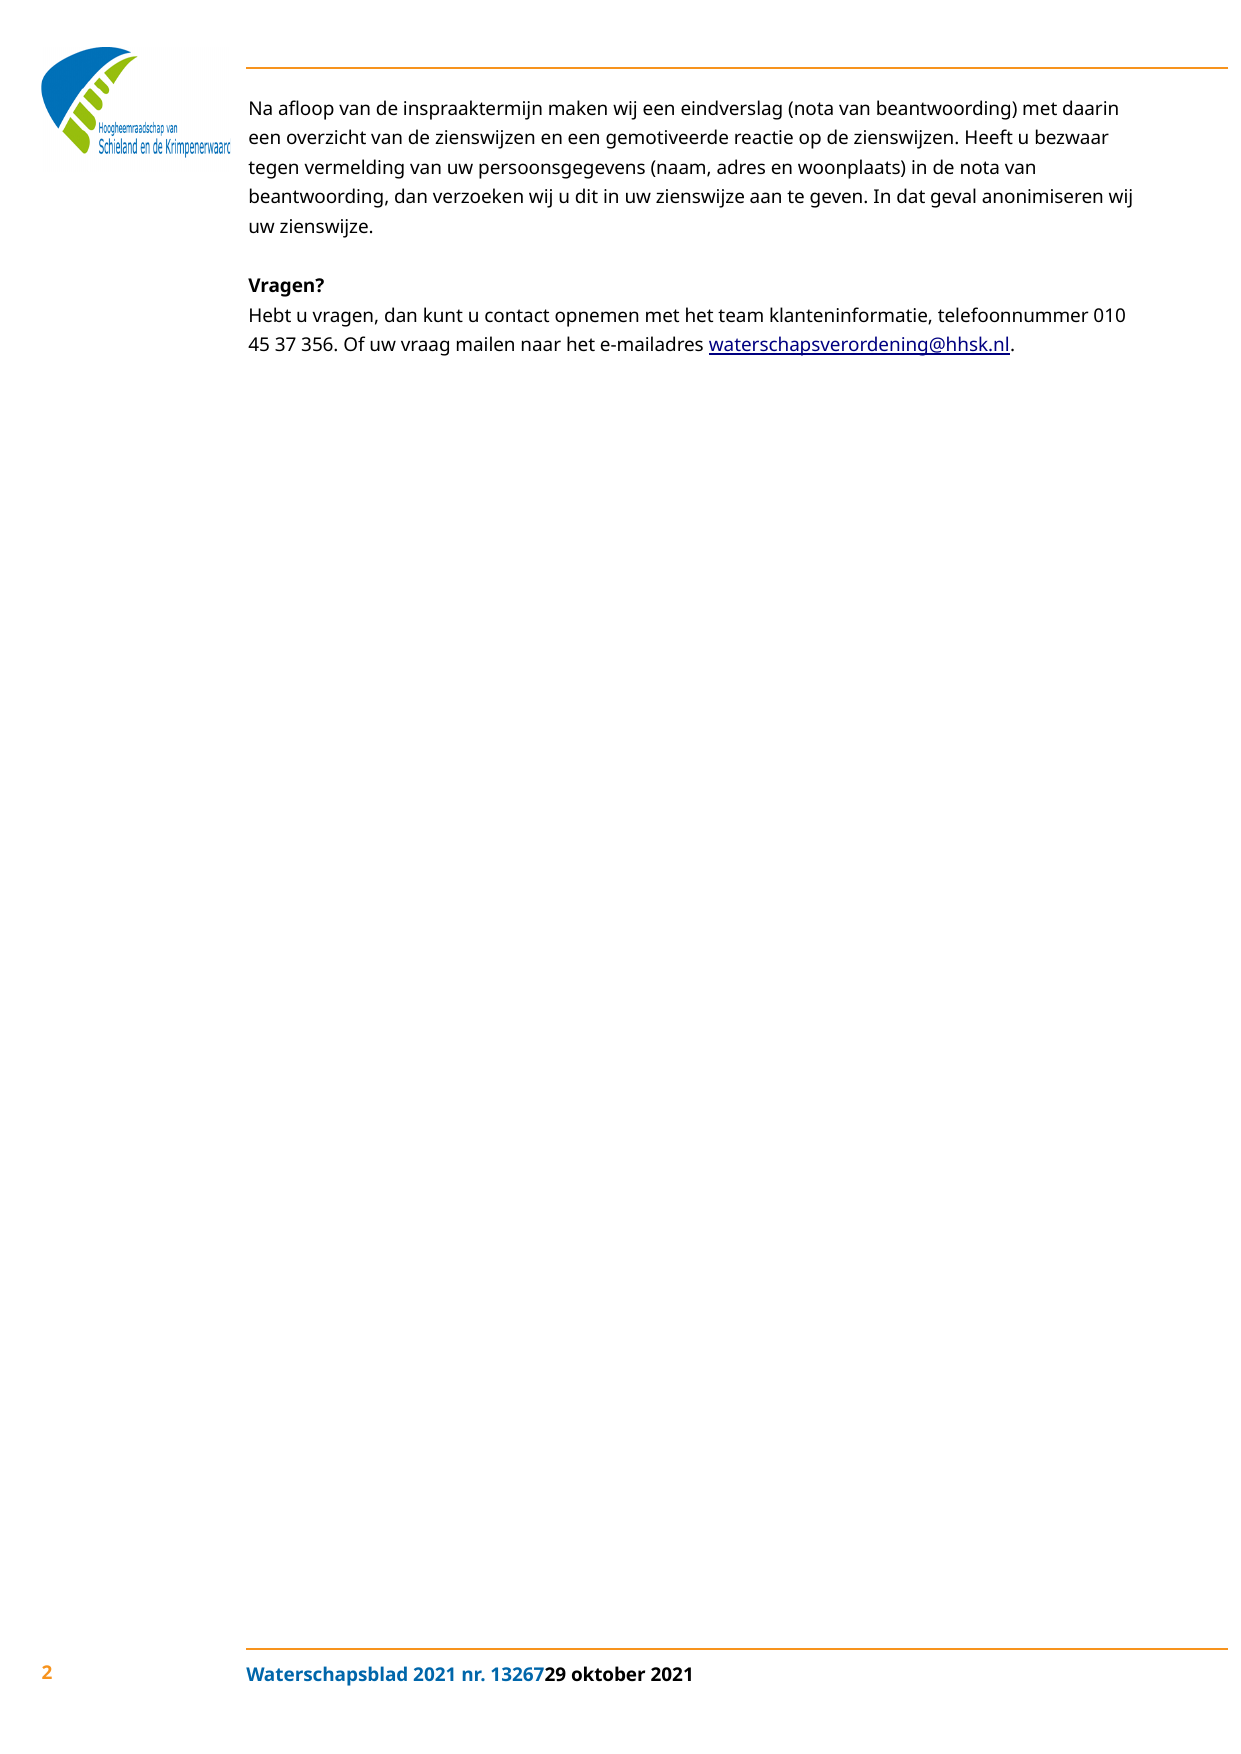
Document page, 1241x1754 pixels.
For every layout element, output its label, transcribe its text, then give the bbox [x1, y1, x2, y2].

text Vragen? [248, 272, 1152, 298]
text Na afloop van de inspraaktermijn maken wij een eindverslag (nota van beantwoording) met daarin een overzicht van de zienswijzen en een gemotiveerde reactie op de zienswijzen. Heeft u bezwaar tegen vermelding van uw persoonsgegevens (naam, adres en woonplaats) in de nota van beantwoording, dan verzoeken wij u dit in uw zienswijze aan te geven. In dat geval anonimiseren wij uw zienswijze. [248, 95, 1152, 239]
text Hebt u vragen, dan kunt u contact opnemen met het team klanteninformatie, telefoonnummer 010 45 37 356. Of uw vraag mailen naar het e-mailadres waterschapsverordening@hhsk.nl. [248, 302, 1152, 357]
picture [41, 47, 231, 172]
